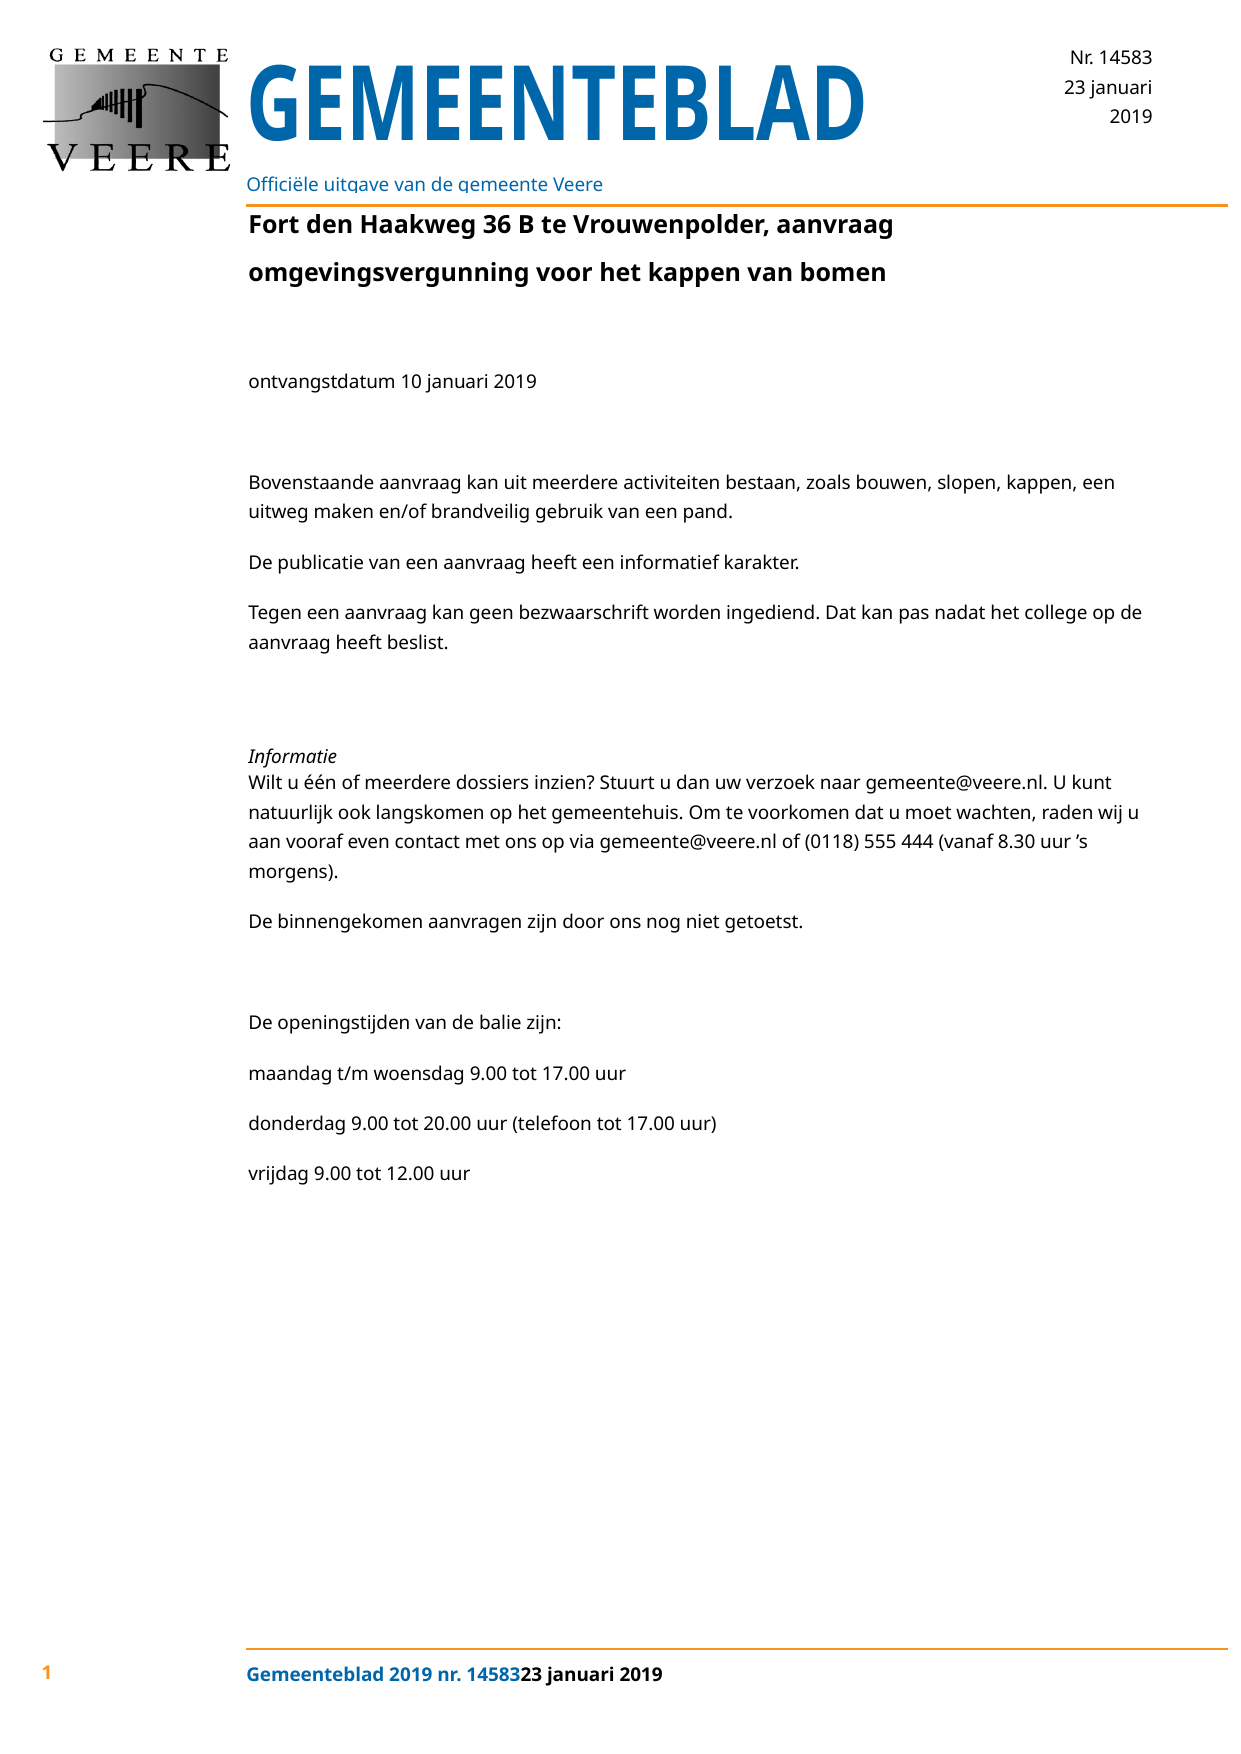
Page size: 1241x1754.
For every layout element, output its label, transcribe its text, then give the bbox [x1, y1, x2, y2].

text Informatie [248, 743, 1152, 769]
text ontvangstdatum 10 januari 2019 [248, 368, 1152, 394]
text vrijdag 9.00 tot 12.00 uur [248, 1161, 1152, 1186]
text Bovenstaande aanvraag kan uit meerdere activiteiten bestaan, zoals bouwen, slopen, kappen, een uitweg maken en/of brandveilig gebruik van een pand. [248, 469, 1152, 524]
text De openingstijden van de balie zijn: [248, 1009, 1152, 1035]
text Wilt u één of meerdere dossiers inzien? Stuurt u dan uw verzoek naar gemeente@veere.nl. U kunt natuurlijk ook langskomen op het gemeentehuis. Om te voorkomen dat u moet wachten, raden wij u aan vooraf even contact met ons op via gemeente@veere.nl of (0118) 555 444 (vanaf 8.30 uur ’s morgens). [248, 769, 1152, 884]
text maandag t/m woensdag 9.00 tot 17.00 uur [248, 1060, 1152, 1085]
text donderdag 9.00 tot 20.00 uur (telefoon tot 17.00 uur) [248, 1110, 1152, 1136]
text De publicatie van een aanvraag heeft een informatief karakter. [248, 549, 1152, 575]
text De binnengekomen aanvragen zijn door ons nog niet getoetst. [248, 908, 1152, 934]
text Fort den Haakweg 36 B te Vrouwenpolder, aanvraag omgevingsvergunning voor het kappen van bomen [248, 207, 1152, 288]
text Tegen een aanvraag kan geen bezwaarschrift worden ingediend. Dat kan pas nadat het college op de aanvraag heeft beslist. [248, 599, 1152, 655]
picture [41, 47, 231, 172]
